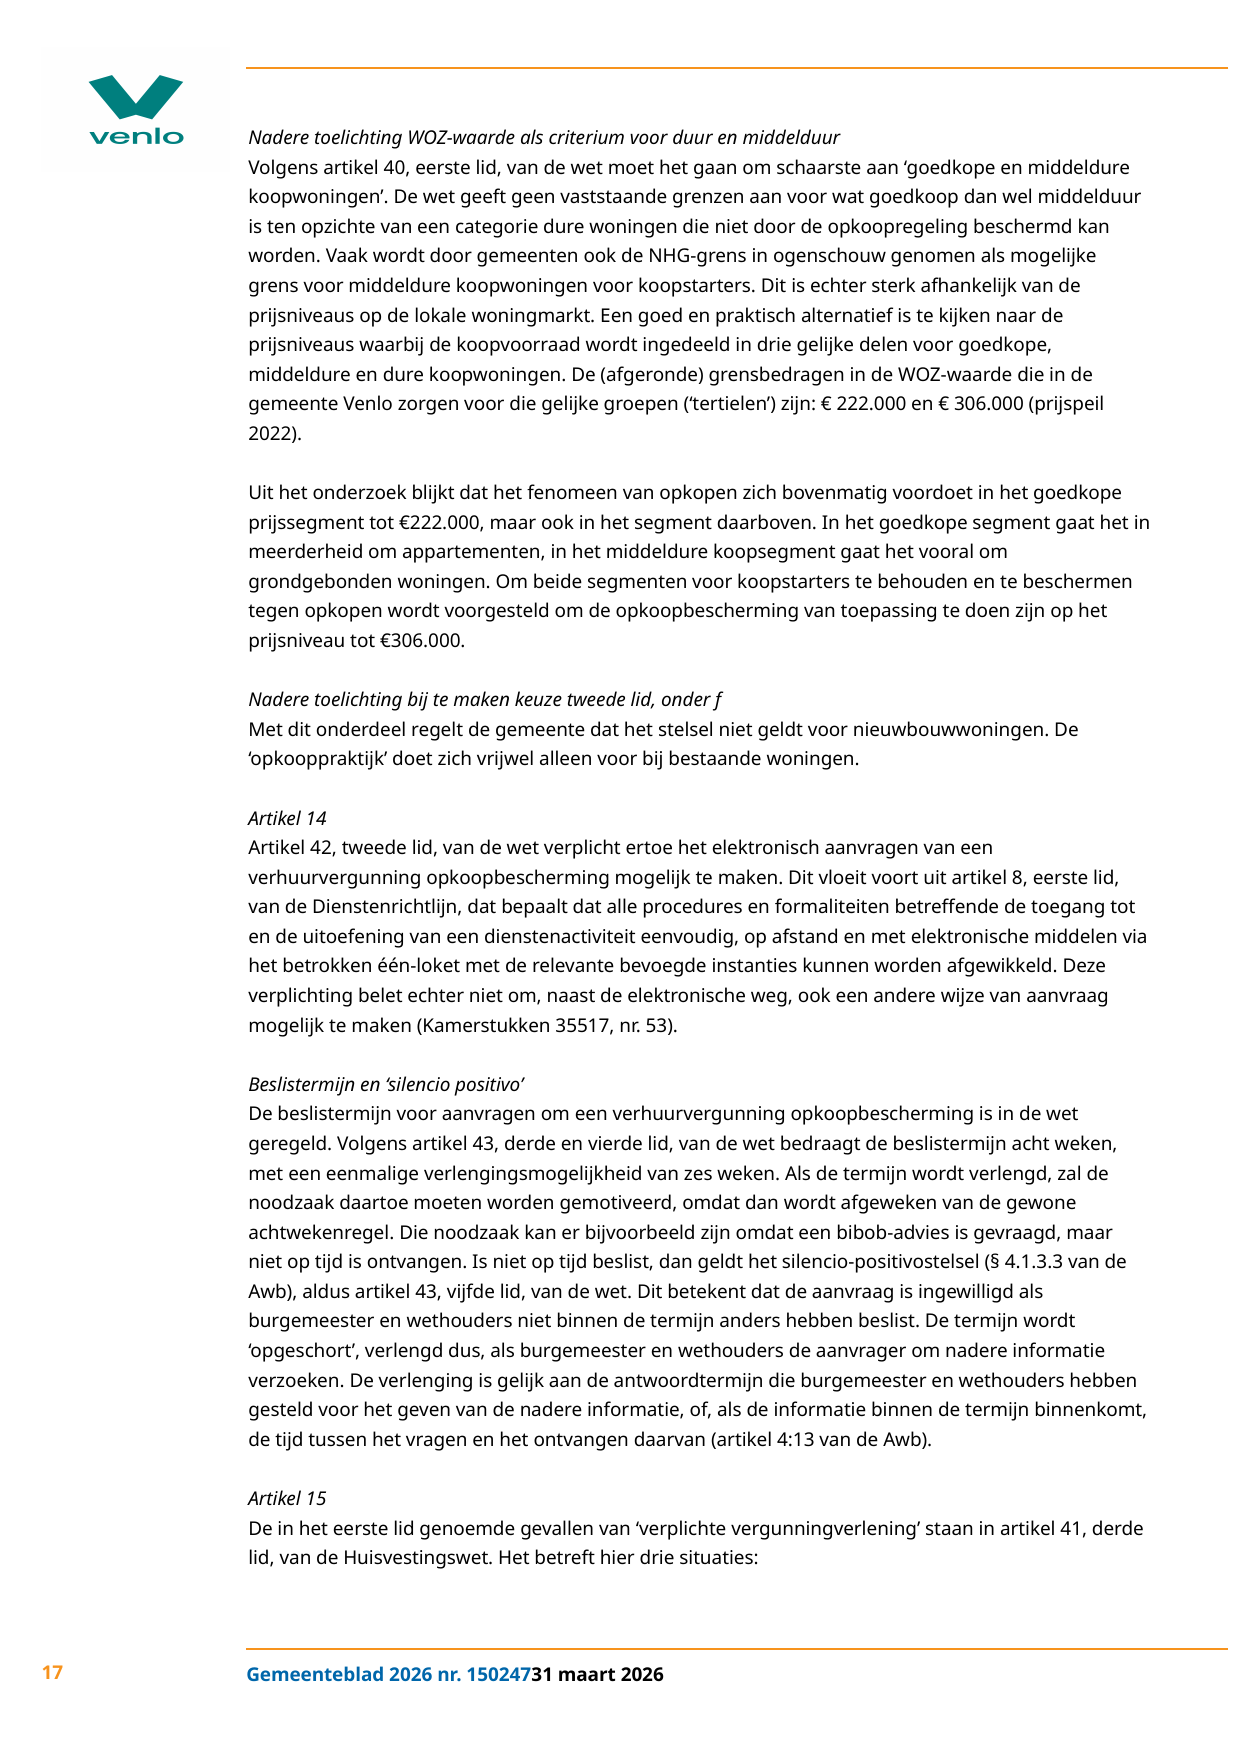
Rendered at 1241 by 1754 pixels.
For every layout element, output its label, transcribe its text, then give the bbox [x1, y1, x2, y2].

text Beslistermijn en ‘silencio positivo’ [248, 1071, 1152, 1097]
text Artikel 42, tweede lid, van de wet verplicht ertoe het elektronisch aanvragen van een verhuurvergunning opkoopbescherming mogelijk te maken. Dit vloeit voort uit artikel 8, eerste lid, van de Dienstenrichtlijn, dat bepaalt dat alle procedures en formaliteiten betreffende de toegang tot en de uitoefening van een dienstenactiviteit eenvoudig, op afstand en met elektronische middelen via het betrokken één-loket met de relevante bevoegde instanties kunnen worden afgewikkeld. Deze verplichting belet echter niet om, naast de elektronische weg, ook een andere wijze van aanvraag mogelijk te maken (Kamerstukken 35517, nr. 53). [248, 834, 1152, 1038]
text Uit het onderzoek blijkt dat het fenomeen van opkopen zich bovenmatig voordoet in het goedkope prijssegment tot €222.000, maar ook in het segment daarboven. In het goedkope segment gaat het in meerderheid om appartementen, in het middeldure koopsegment gaat het vooral om grondgebonden woningen. Om beide segmenten voor koopstarters te behouden en te beschermen tegen opkopen wordt voorgesteld om de opkoopbescherming van toepassing te doen zijn op het prijsniveau tot €306.000. [248, 479, 1152, 653]
picture [41, 47, 231, 172]
text Artikel 14 [248, 805, 1152, 831]
text Nadere toelichting WOZ-waarde als criterium voor duur en middelduur [248, 124, 1152, 150]
text De in het eerste lid genoemde gevallen van ‘verplichte vergunningverlening’ staan in artikel 41, derde lid, van de Huisvestingswet. Het betreft hier drie situaties: [248, 1515, 1152, 1570]
text Artikel 15 [248, 1485, 1152, 1511]
text Volgens artikel 40, eerste lid, van de wet moet het gaan om schaarste aan ‘goedkope en middeldure koopwoningen’. De wet geeft geen vaststaande grenzen aan voor wat goedkoop dan wel middelduur is ten opzichte van een categorie dure woningen die niet door de opkoopregeling beschermd kan worden. Vaak wordt door gemeenten ook de NHG-grens in ogenschouw genomen als mogelijke grens voor middeldure koopwoningen voor koopstarters. Dit is echter sterk afhankelijk van de prijsniveaus op de lokale woningmarkt. Een goed en praktisch alternatief is te kijken naar de prijsniveaus waarbij de koopvoorraad wordt ingedeeld in drie gelijke delen voor goedkope, middeldure en dure koopwoningen. De (afgeronde) grensbedragen in de WOZ-waarde die in de gemeente Venlo zorgen voor die gelijke groepen (‘tertielen’) zijn: € 222.000 en € 306.000 (prijspeil 2022). [248, 154, 1152, 446]
text Nadere toelichting bij te maken keuze tweede lid, onder f [248, 686, 1152, 712]
text Met dit onderdeel regelt de gemeente dat het stelsel niet geldt voor nieuwbouwwoningen. De ‘opkooppraktijk’ doet zich vrijwel alleen voor bij bestaande woningen. [248, 716, 1152, 771]
text De beslistermijn voor aanvragen om een verhuurvergunning opkoopbescherming is in de wet geregeld. Volgens artikel 43, derde en vierde lid, van de wet bedraagt de beslistermijn acht weken, met een eenmalige verlengingsmogelijkheid van zes weken. Als de termijn wordt verlengd, zal de noodzaak daartoe moeten worden gemotiveerd, omdat dan wordt afgeweken van de gewone achtwekenregel. Die noodzaak kan er bijvoorbeeld zijn omdat een bibob-advies is gevraagd, maar niet op tijd is ontvangen. Is niet op tijd beslist, dan geldt het silencio-positivostelsel (§ 4.1.3.3 van de Awb), aldus artikel 43, vijfde lid, van de wet. Dit betekent dat de aanvraag is ingewilligd als burgemeester en wethouders niet binnen de termijn anders hebben beslist. De termijn wordt ‘opgeschort’, verlengd dus, als burgemeester en wethouders de aanvrager om nadere informatie verzoeken. De verlenging is gelijk aan de antwoordtermijn die burgemeester en wethouders hebben gesteld voor het geven van de nadere informatie, of, als de informatie binnen de termijn binnenkomt, de tijd tussen het vragen en het ontvangen daarvan (artikel 4:13 van de Awb). [248, 1101, 1152, 1452]
